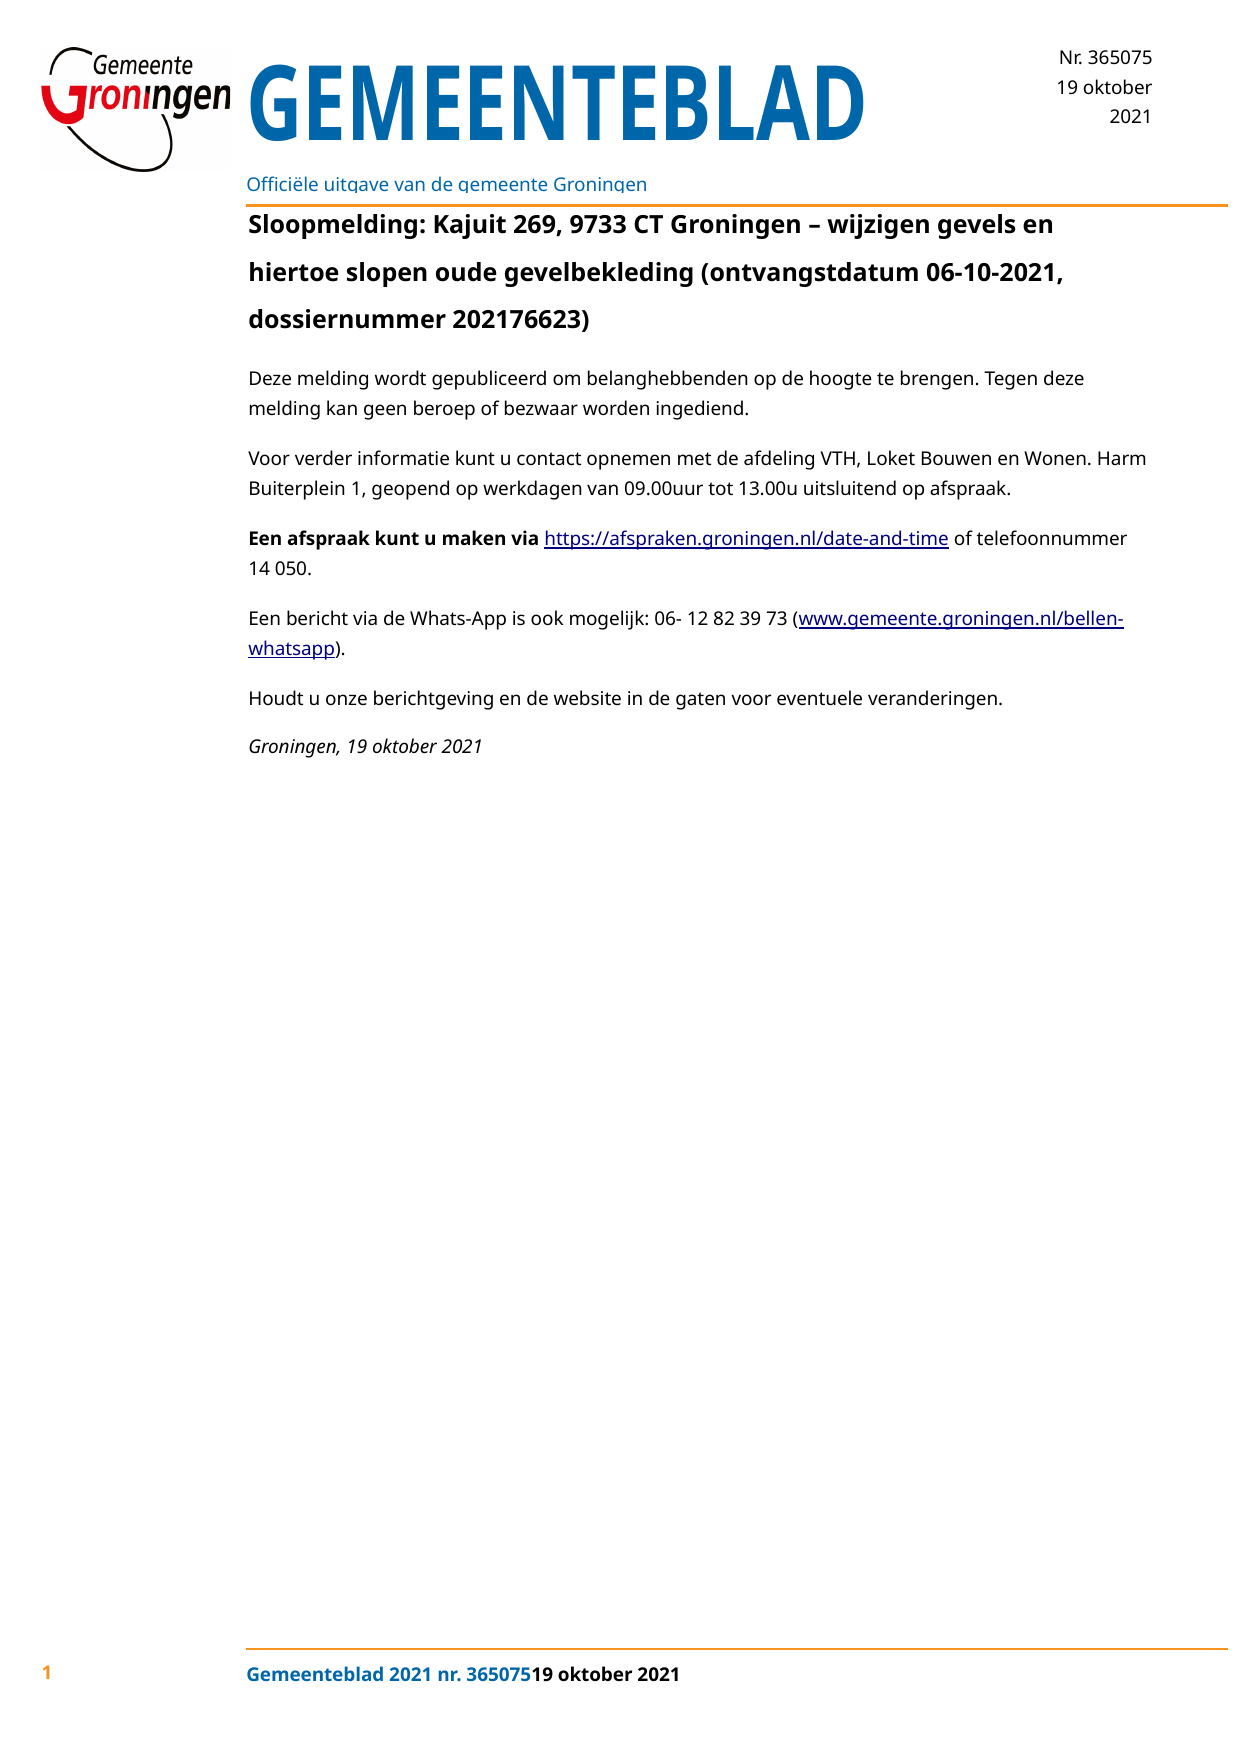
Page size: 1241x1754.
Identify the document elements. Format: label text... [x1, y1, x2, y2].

picture [41, 47, 231, 172]
text Groningen, 19 oktober 2021 [248, 733, 1152, 759]
text Voor verder informatie kunt u contact opnemen met de afdeling VTH, Loket Bouwen en Wonen. Harm Buiterplein 1, geopend op werkdagen van 09.00uur tot 13.00u uitsluitend op afspraak. [248, 446, 1152, 501]
text Een afspraak kunt u maken via https://afspraken.groningen.nl/date-and-time of telefoonnummer 14 050. [248, 526, 1152, 581]
text Deze melding wordt gepubliceerd om belanghebbenden op de hoogte te brengen. Tegen deze melding kan geen beroep of bezwaar worden ingediend. [248, 366, 1152, 421]
text Houdt u onze berichtgeving en de website in de gaten voor eventuele veranderingen. [248, 686, 1152, 711]
text Een bericht via de Whats-App is ook mogelijk: 06- 12 82 39 73 (www.gemeente.groningen.nl/bellen-whatsapp). [248, 606, 1152, 661]
text Sloopmelding: Kajuit 269, 9733 CT Groningen – wijzigen gevels en hiertoe slopen oude gevelbekleding (ontvangstdatum 06-10-2021, dossiernummer 202176623) [248, 207, 1152, 336]
